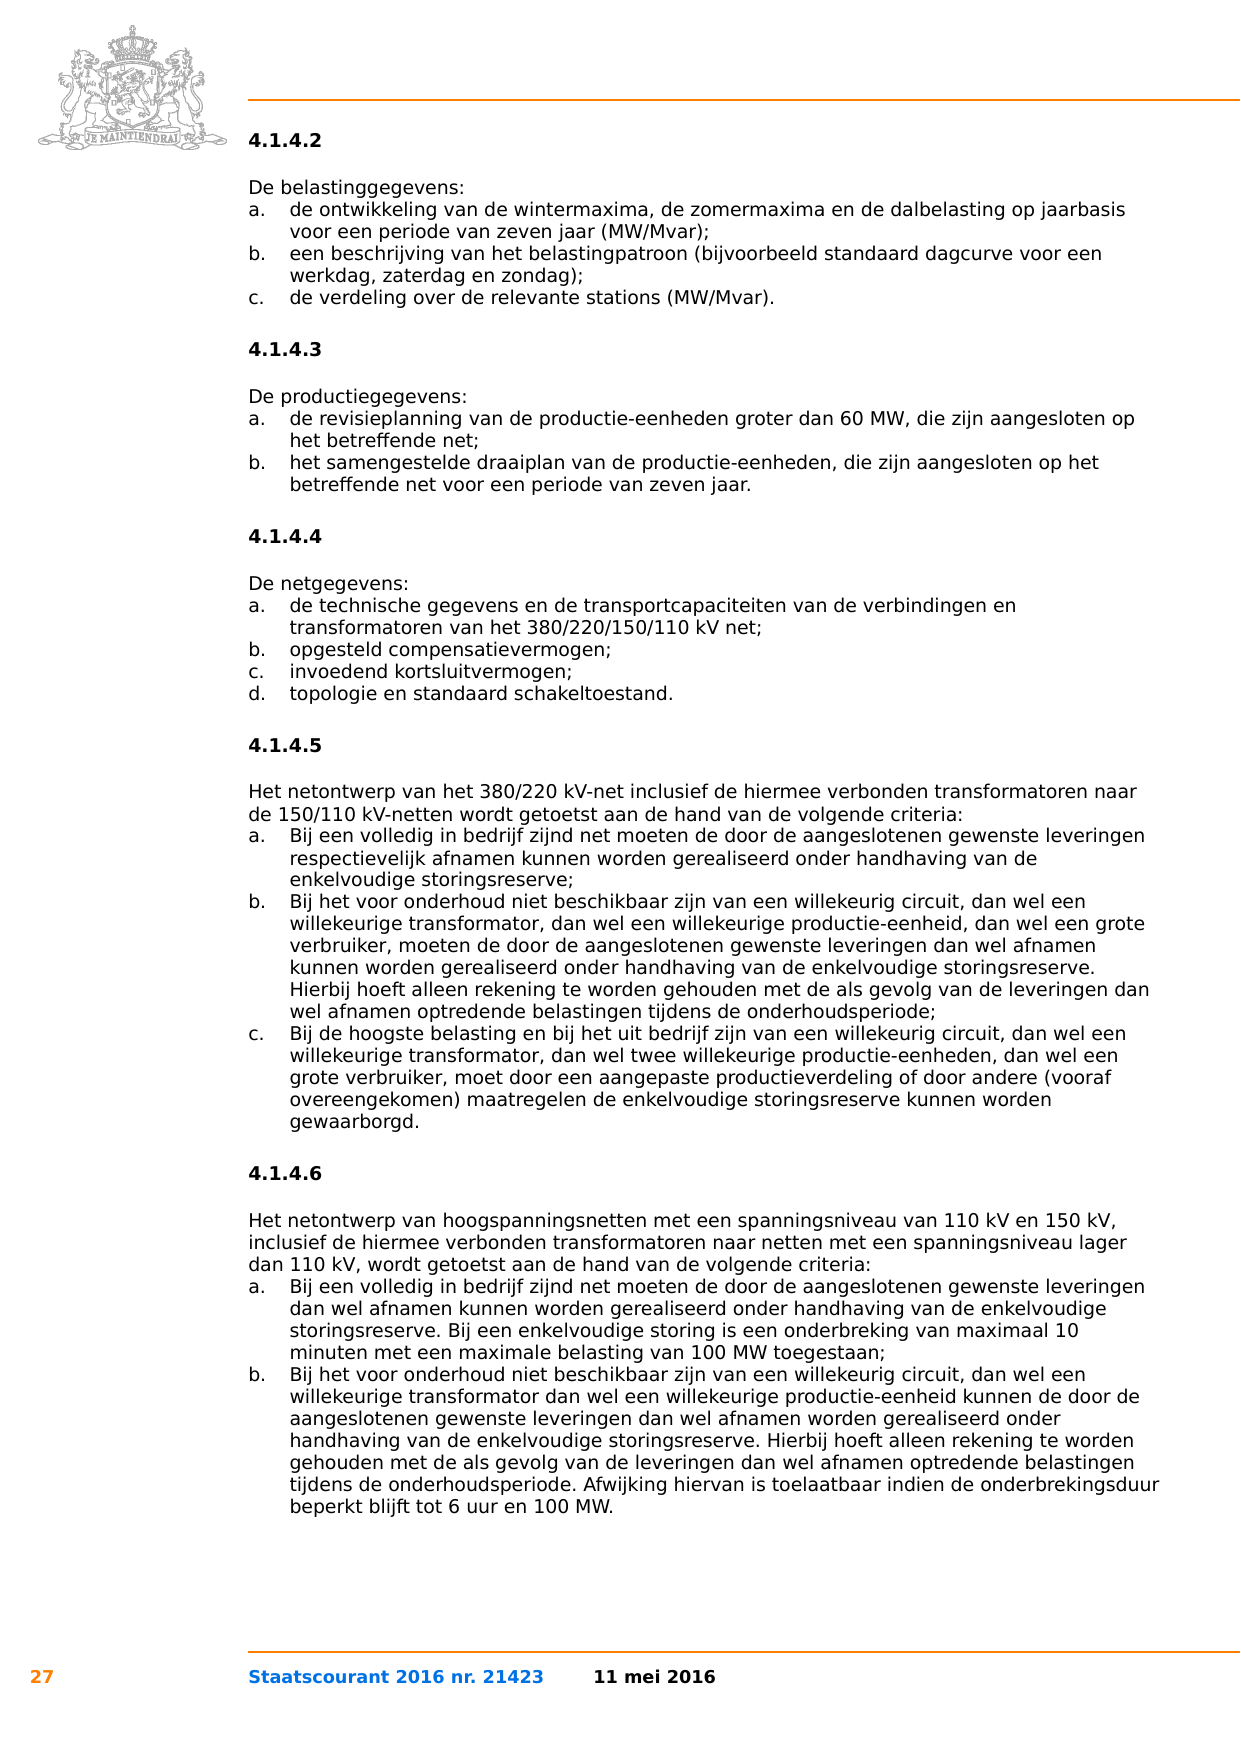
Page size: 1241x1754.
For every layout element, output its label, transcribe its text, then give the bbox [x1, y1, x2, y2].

text c. de verdeling over de relevante stations (MW/Mvar). [248, 287, 1163, 309]
text c. Bij de hoogste belasting en bij het uit bedrijf zijn van een willekeurig circuit, dan wel een willekeurige transformator, dan wel twee willekeurige productie-eenheden, dan wel een grote verbruiker, moet door een aangepaste productieverdeling of door andere (vooraf overeengekomen) maatregelen de enkelvoudige storingsreserve kunnen worden gewaarborgd. [248, 1023, 1163, 1133]
subtitle 4.1.4.2 [248, 130, 1163, 152]
text d. topologie en standaard schakeltoestand. [248, 682, 1163, 704]
text b. een beschrijving van het belastingpatroon (bijvoorbeeld standaard dagcurve voor een werkdag, zaterdag en zondag); [248, 243, 1163, 287]
text b. het samengestelde draaiplan van de productie-eenheden, die zijn aangesloten op het betreffende net voor een periode van zeven jaar. [248, 452, 1163, 496]
text a. Bij een volledig in bedrijf zijnd net moeten de door de aangeslotenen gewenste leveringen respectievelijk afnamen kunnen worden gerealiseerd onder handhaving van de enkelvoudige storingsreserve; [248, 825, 1163, 891]
picture [38, 25, 227, 150]
subtitle 4.1.4.5 [248, 734, 1163, 756]
text a. Bij een volledig in bedrijf zijnd net moeten de door de aangeslotenen gewenste leveringen dan wel afnamen kunnen worden gerealiseerd onder handhaving van de enkelvoudige storingsreserve. Bij een enkelvoudige storing is een onderbreking van maximaal 10 minuten met een maximale belasting van 100 MW toegestaan; [248, 1276, 1163, 1364]
text Het netontwerp van hoogspanningsnetten met een spanningsniveau van 110 kV en 150 kV, inclusief de hiermee verbonden transformatoren naar netten met een spanningsniveau lager dan 110 kV, wordt getoetst aan de hand van de volgende criteria: [248, 1210, 1163, 1276]
text b. Bij het voor onderhoud niet beschikbaar zijn van een willekeurig circuit, dan wel een willekeurige transformator dan wel een willekeurige productie-eenheid kunnen de door de aangeslotenen gewenste leveringen dan wel afnamen worden gerealiseerd onder handhaving van de enkelvoudige storingsreserve. Hierbij hoeft alleen rekening te worden gehouden met de als gevolg van de leveringen dan wel afnamen optredende belastingen tijdens de onderhoudsperiode. Afwijking hiervan is toelaatbaar indien de onderbrekingsduur beperkt blijft tot 6 uur en 100 MW. [248, 1364, 1163, 1518]
text b. opgesteld compensatievermogen; [248, 638, 1163, 661]
subtitle 4.1.4.4 [248, 526, 1163, 548]
text c. invoedend kortsluitvermogen; [248, 661, 1163, 682]
subtitle 4.1.4.3 [248, 339, 1163, 361]
subtitle 4.1.4.6 [248, 1163, 1163, 1185]
text De belastinggegevens: [248, 177, 1163, 199]
text a. de ontwikkeling van de wintermaxima, de zomermaxima en de dalbelasting op jaarbasis voor een periode van zeven jaar (MW/Mvar); [248, 199, 1163, 243]
text a. de revisieplanning van de productie-eenheden groter dan 60 MW, die zijn aangesloten op het betreffende net; [248, 408, 1163, 452]
text a. de technische gegevens en de transportcapaciteiten van de verbindingen en transformatoren van het 380/220/150/110 kV net; [248, 594, 1163, 638]
text De productiegegevens: [248, 386, 1163, 408]
text De netgegevens: [248, 573, 1163, 594]
text Het netontwerp van het 380/220 kV-net inclusief de hiermee verbonden transformatoren naar de 150/110 kV-netten wordt getoetst aan de hand van de volgende criteria: [248, 781, 1163, 825]
text b. Bij het voor onderhoud niet beschikbaar zijn van een willekeurig circuit, dan wel een willekeurige transformator, dan wel een willekeurige productie-eenheid, dan wel een grote verbruiker, moeten de door de aangeslotenen gewenste leveringen dan wel afnamen kunnen worden gerealiseerd onder handhaving van de enkelvoudige storingsreserve. Hierbij hoeft alleen rekening te worden gehouden met de als gevolg van de leveringen dan wel afnamen optredende belastingen tijdens de onderhoudsperiode; [248, 891, 1163, 1023]
